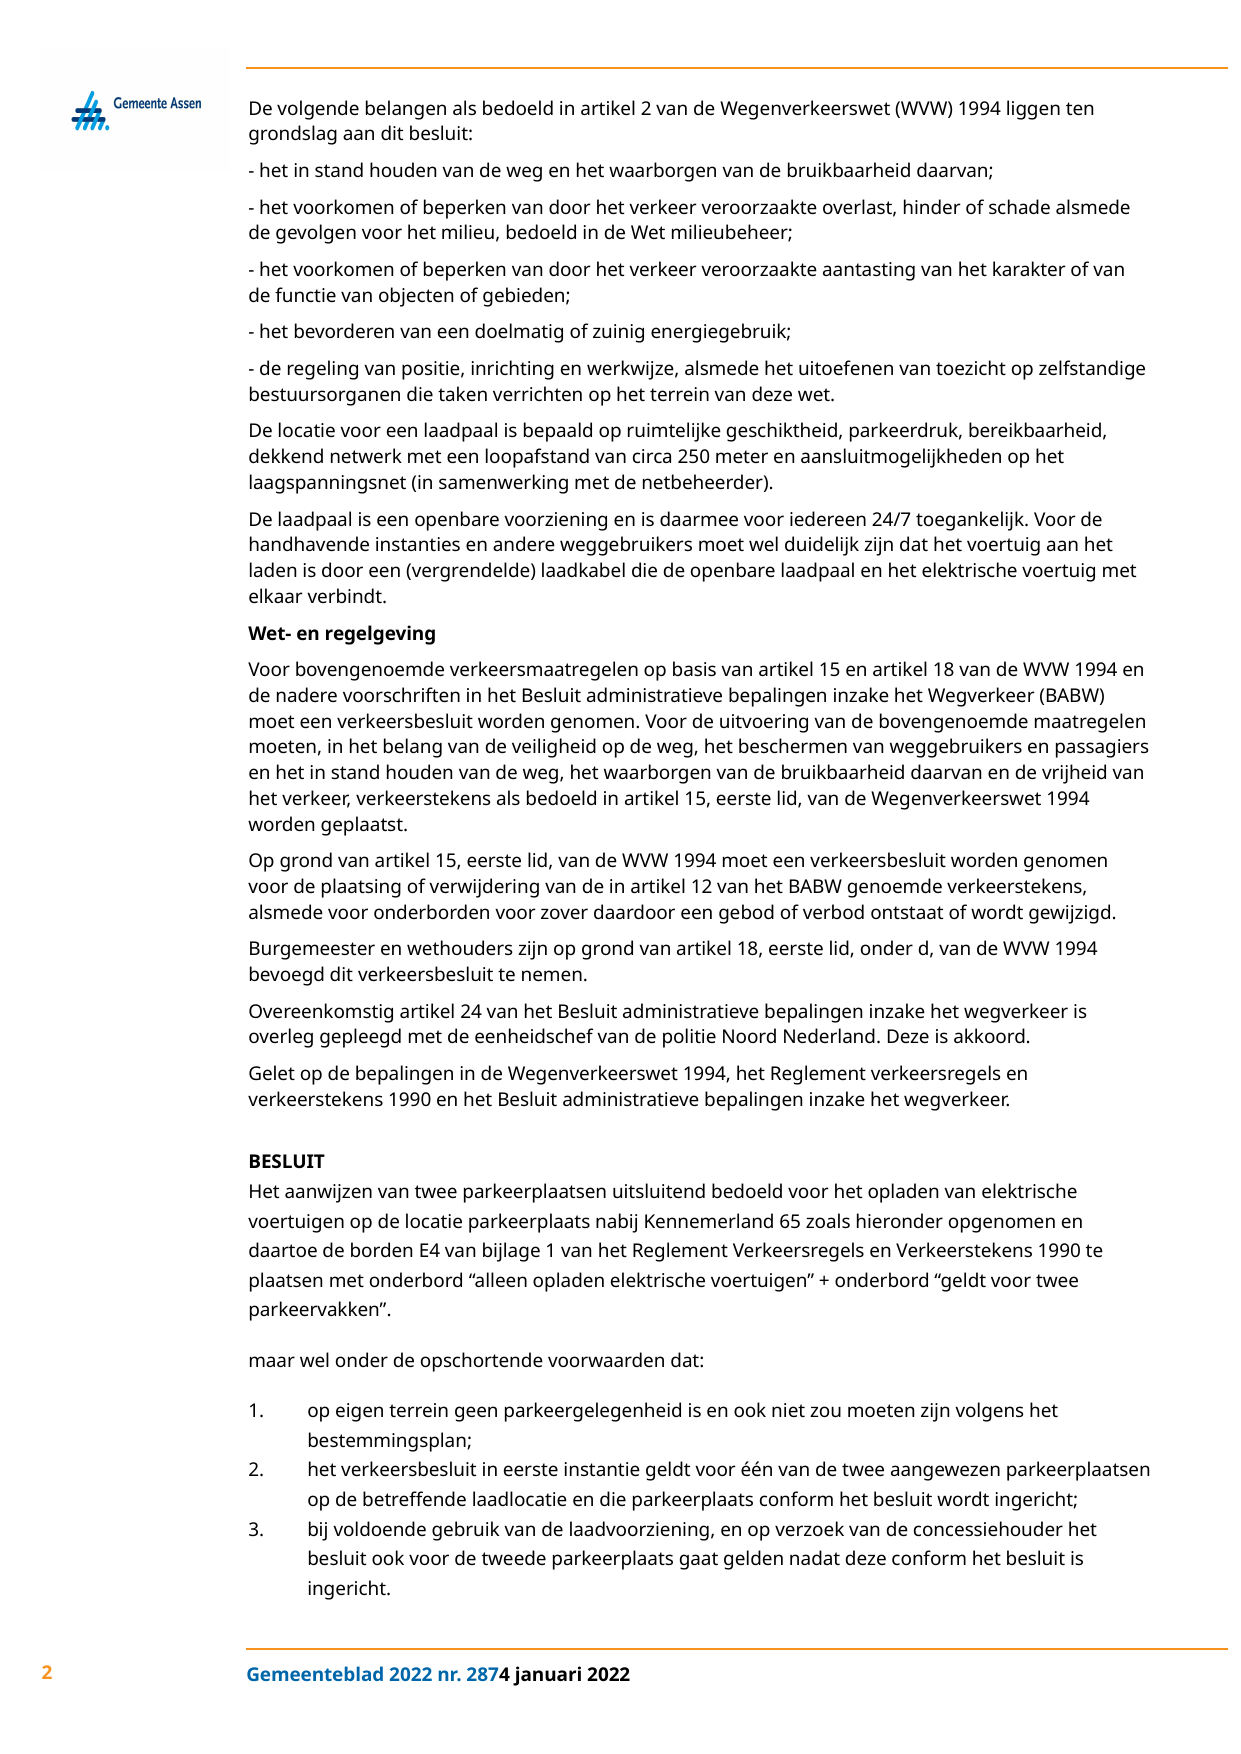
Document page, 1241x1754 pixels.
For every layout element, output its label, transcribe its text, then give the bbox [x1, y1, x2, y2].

text - het bevorderen van een doelmatig of zuinig energiegebruik; [248, 319, 1152, 344]
text Het aanwijzen van twee parkeerplaatsen uitsluitend bedoeld voor het opladen van elektrische voertuigen op de locatie parkeerplaats nabij Kennemerland 65 zoals hieronder opgenomen en daartoe de borden E4 van bijlage 1 van het Reglement Verkeersregels en Verkeerstekens 1990 te plaatsen met onderbord “alleen opladen elektrische voertuigen” + onderbord “geldt voor twee parkeervakken”. [248, 1178, 1152, 1322]
list op eigen terrein geen parkeergelegenheid is en ook niet zou moeten zijn volgens het bestemmingsplan; [248, 1397, 1152, 1453]
text - het voorkomen of beperken van door het verkeer veroorzaakte overlast, hinder of schade alsmede de gevolgen voor het milieu, bedoeld in de Wet milieubeheer; [248, 194, 1152, 245]
list bij voldoende gebruik van de laadvoorziening, en op verzoek van de concessiehouder het besluit ook voor de tweede parkeerplaats gaat gelden nadat deze conform het besluit is ingericht. [248, 1516, 1152, 1601]
list het verkeersbesluit in eerste instantie geldt voor één van de twee aangewezen parkeerplaatsen op de betreffende laadlocatie en die parkeerplaats conform het besluit wordt ingericht; [248, 1457, 1152, 1512]
text Wet- en regelgeving [248, 620, 1152, 645]
text Op grond van artikel 15, eerste lid, van de WVW 1994 moet een verkeersbesluit worden genomen voor de plaatsing of verwijdering van de in artikel 12 van het BABW genoemde verkeerstekens, alsmede voor onderborden voor zover daardoor een gebod of verbod ontstaat of wordt gewijzigd. [248, 847, 1152, 924]
text Burgemeester en wethouders zijn op grond van artikel 18, eerste lid, onder d, van de WVW 1994 bevoegd dit verkeersbesluit te nemen. [248, 936, 1152, 987]
text - het in stand houden van de weg en het waarborgen van de bruikbaarheid daarvan; [248, 157, 1152, 183]
text maar wel onder de opschortende voorwaarden dat: [248, 1347, 1152, 1373]
text Overeenkomstig artikel 24 van het Besluit administratieve bepalingen inzake het wegverkeer is overleg gepleegd met de eenheidschef van de politie Noord Nederland. Deze is akkoord. [248, 998, 1152, 1049]
text - het voorkomen of beperken van door het verkeer veroorzaakte aantasting van het karakter of van de functie van objecten of gebieden; [248, 256, 1152, 308]
text De volgende belangen als bedoeld in artikel 2 van de Wegenverkeerswet (WVW) 1994 liggen ten grondslag aan dit besluit: [248, 95, 1152, 146]
picture [41, 47, 231, 172]
text De locatie voor een laadpaal is bepaald op ruimtelijke geschiktheid, parkeerdruk, bereikbaarheid, dekkend netwerk met een loopafstand van circa 250 meter en aansluitmogelijkheden op het laagspanningsnet (in samenwerking met de netbeheerder). [248, 418, 1152, 495]
text BESLUIT [248, 1149, 1152, 1174]
text Gelet op de bepalingen in de Wegenverkeerswet 1994, het Reglement verkeersregels en verkeerstekens 1990 en het Besluit administratieve bepalingen inzake het wegverkeer. [248, 1060, 1152, 1112]
text Voor bovengenoemde verkeersmaatregelen op basis van artikel 15 en artikel 18 van de WVW 1994 en de nadere voorschriften in het Besluit administratieve bepalingen inzake het Wegverkeer (BABW) moet een verkeersbesluit worden genomen. Voor de uitvoering van de bovengenoemde maatregelen moeten, in het belang van de veiligheid op de weg, het beschermen van weggebruikers en passagiers en het in stand houden van de weg, het waarborgen van de bruikbaarheid daarvan en de vrijheid van het verkeer, verkeerstekens als bedoeld in artikel 15, eerste lid, van de Wegenverkeerswet 1994 worden geplaatst. [248, 656, 1152, 836]
text De laadpaal is een openbare voorziening en is daarmee voor iedereen 24/7 toegankelijk. Voor de handhavende instanties en andere weggebruikers moet wel duidelijk zijn dat het voertuig aan het laden is door een (vergrendelde) laadkabel die de openbare laadpaal en het elektrische voertuig met elkaar verbindt. [248, 506, 1152, 609]
text - de regeling van positie, inrichting en werkwijze, alsmede het uitoefenen van toezicht op zelfstandige bestuursorganen die taken verrichten op het terrein van deze wet. [248, 355, 1152, 407]
